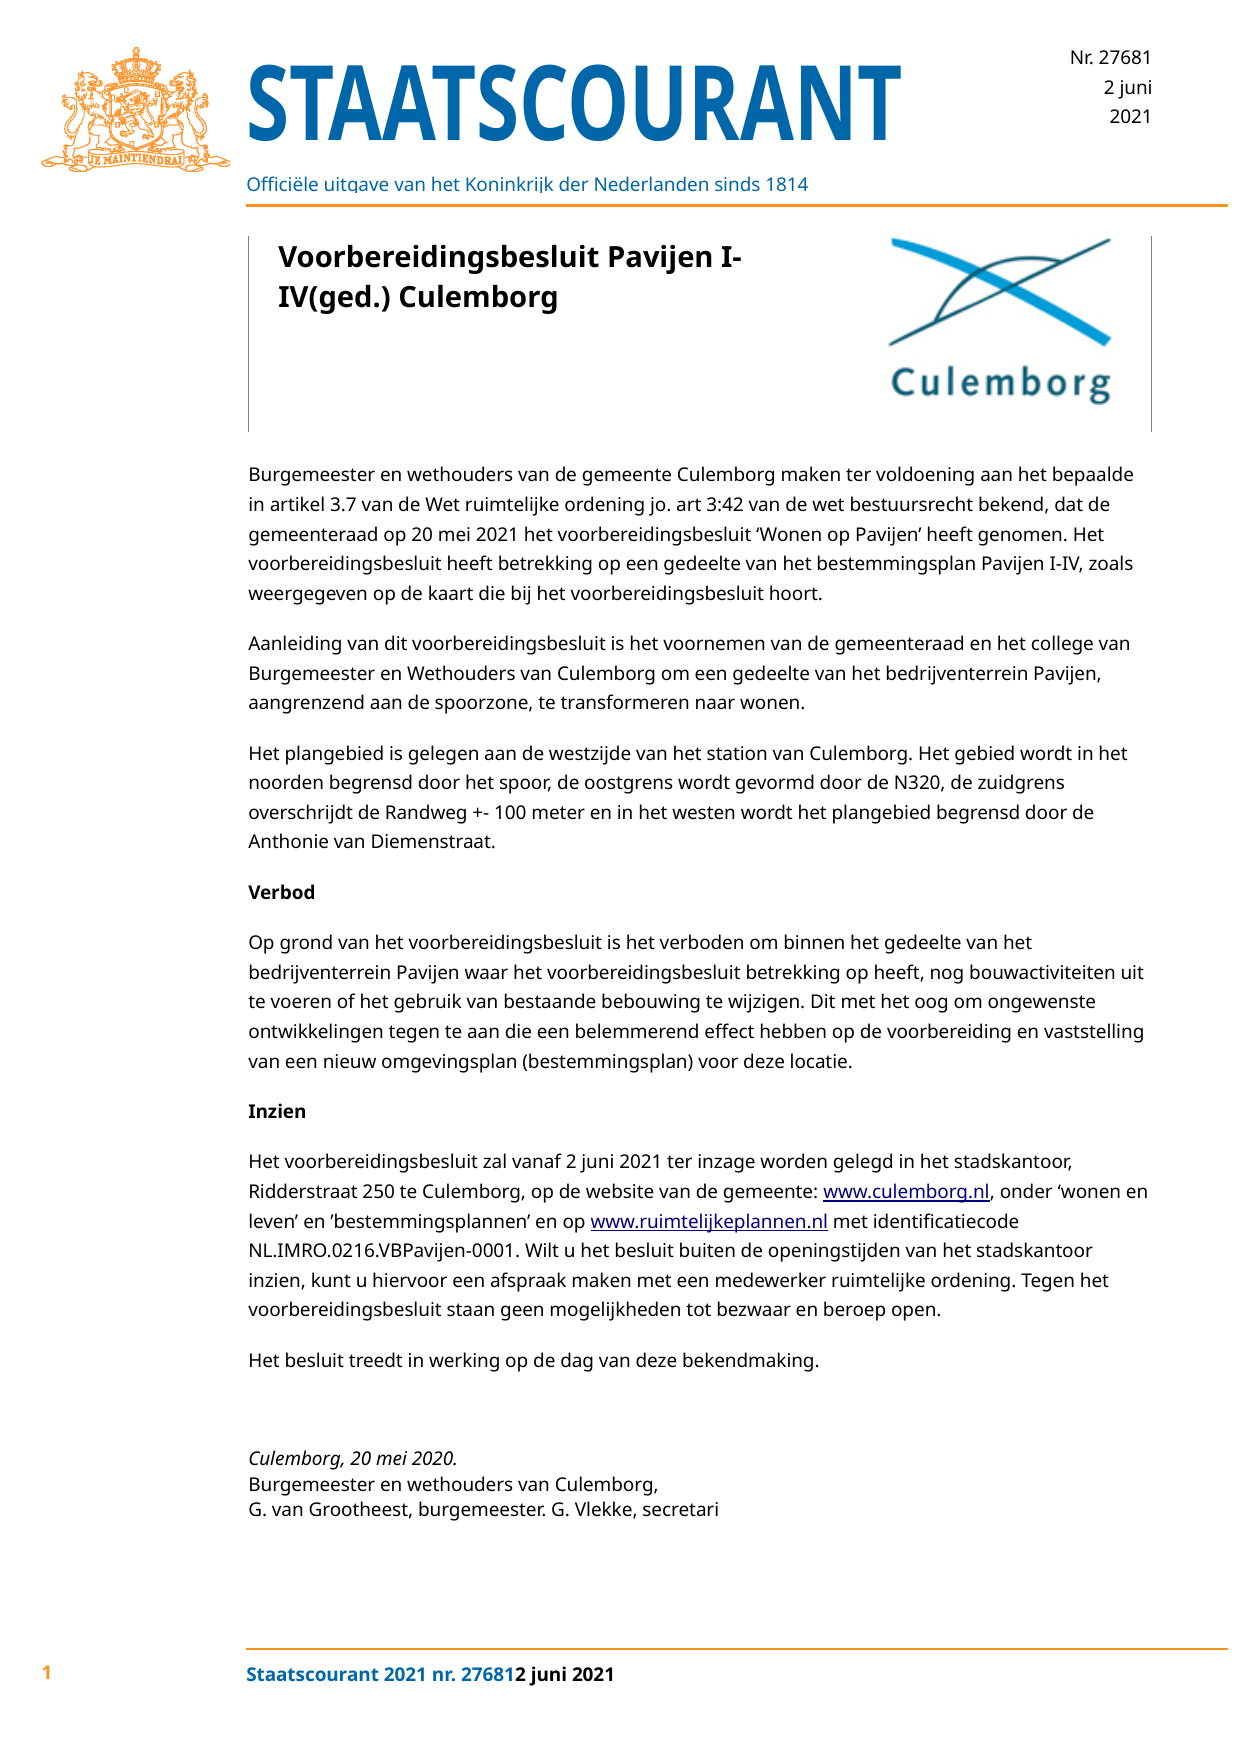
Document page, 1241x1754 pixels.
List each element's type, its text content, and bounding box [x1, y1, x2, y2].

text Aanleiding van dit voorbereidingsbesluit is het voornemen van de gemeenteraad en het college van Burgemeester en Wethouders van Culemborg om een gedeelte van het bedrijventerrein Pavijen, aangrenzend aan de spoorzone, te transformeren naar wonen. [248, 630, 1152, 715]
picture [882, 236, 1119, 407]
picture [41, 47, 231, 172]
text Het plangebied is gelegen aan de westzijde van het station van Culemborg. Het gebied wordt in het noorden begrensd door het spoor, de oostgrens wordt gevormd door de N320, de zuidgrens overschrijdt de Randweg +- 100 meter en in het westen wordt het plangebied begrensd door de Anthonie van Diemenstraat. [248, 740, 1152, 854]
text Burgemeester en wethouders van Culemborg, [248, 1471, 1152, 1497]
text Culemborg, 20 mei 2020. [248, 1445, 1152, 1471]
text Het voorbereidingsbesluit zal vanaf 2 juni 2021 ter inzage worden gelegd in het stadskantoor, Ridderstraat 250 te Culemborg, op de website van de gemeente: www.culemborg.nl, onder ‘wonen en leven’ en ’bestemmingsplannen’ en op www.ruimtelijkeplannen.nl met identificatiecode NL.IMRO.0216.VBPavijen-0001. Wilt u het besluit buiten de openingstijden van het stadskantoor inzien, kunt u hiervoor een afspraak maken met een medewerker ruimtelijke ordening. Tegen het voorbereidingsbesluit staan geen mogelijkheden tot bezwaar en beroep open. [248, 1149, 1152, 1322]
text Op grond van het voorbereidingsbesluit is het verboden om binnen het gedeelte van het bedrijventerrein Pavijen waar het voorbereidingsbesluit betrekking op heeft, nog bouwactiviteiten uit te voeren of het gebruik van bestaande bebouwing te wijzigen. Dit met het oog om ongewenste ontwikkelingen tegen te aan die een belemmerend effect hebben op de voorbereiding en vaststelling van een nieuw omgevingsplan (bestemmingsplan) voor deze locatie. [248, 929, 1152, 1073]
text Burgemeester en wethouders van de gemeente Culemborg maken ter voldoening aan het bepaalde in artikel 3.7 van de Wet ruimtelijke ordening jo. art 3:42 van de wet bestuursrecht bekend, dat de gemeenteraad op 20 mei 2021 het voorbereidingsbesluit ‘Wonen op Pavijen’ heeft genomen. Het voorbereidingsbesluit heeft betrekking op een gedeelte van het bestemmingsplan Pavijen I-IV, zoals weergegeven op de kaart die bij het voorbereidingsbesluit hoort. [248, 462, 1152, 606]
text Het besluit treedt in werking op de dag van deze bekendmaking. [248, 1347, 1152, 1373]
table_header [850, 236, 1151, 432]
table_header Voorbereidingsbesluit Pavijen I-IV(ged.) Culemborg [249, 236, 850, 432]
text Verbod [248, 879, 1152, 905]
text G. van Grootheest, burgemeester. G. Vlekke, secretari [248, 1497, 1152, 1522]
text Inzien [248, 1098, 1152, 1124]
